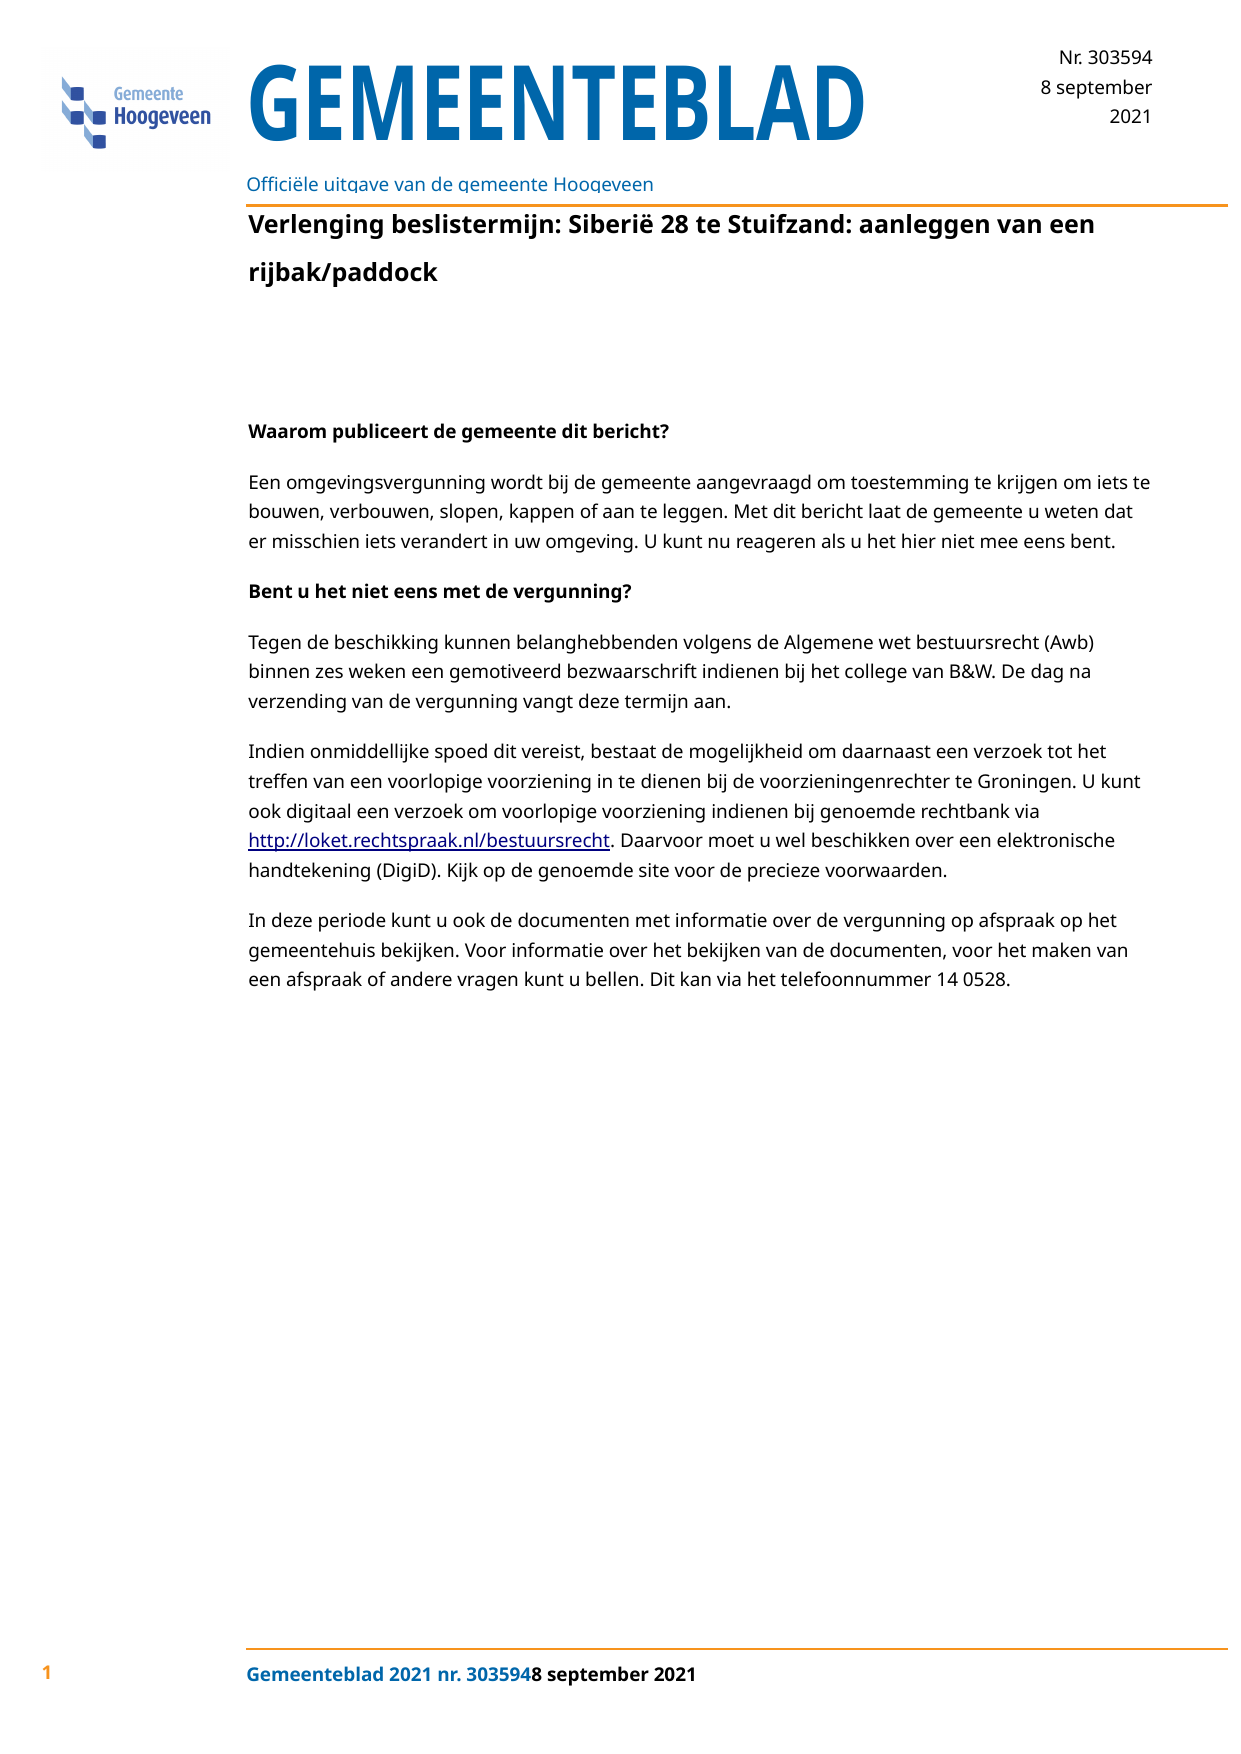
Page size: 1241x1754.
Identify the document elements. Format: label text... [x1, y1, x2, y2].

text Een omgevingsvergunning wordt bij de gemeente aangevraagd om toestemming te krijgen om iets te bouwen, verbouwen, slopen, kappen of aan te leggen. Met dit bericht laat de gemeente u weten dat er misschien iets verandert in uw omgeving. U kunt nu reageren als u het hier niet mee eens bent. [248, 469, 1152, 554]
text Verlenging beslistermijn: Siberië 28 te Stuifzand: aanleggen van een rijbak/paddock [248, 207, 1152, 288]
picture [41, 47, 231, 172]
text Waarom publiceert de gemeente dit bericht? [248, 419, 1152, 444]
text Indien onmiddellijke spoed dit vereist, bestaat de mogelijkheid om daarnaast een verzoek tot het treffen van een voorlopige voorziening in te dienen bij de voorzieningenrechter te Groningen. U kunt ook digitaal een verzoek om voorlopige voorziening indienen bij genoemde rechtbank via http://loket.rechtspraak.nl/bestuursrecht. Daarvoor moet u wel beschikken over een elektronische handtekening (DigiD). Kijk op de genoemde site voor de precieze voorwaarden. [248, 739, 1152, 883]
text Bent u het niet eens met de vergunning? [248, 579, 1152, 604]
text In deze periode kunt u ook de documenten met informatie over de vergunning op afspraak op het gemeentehuis bekijken. Voor informatie over het bekijken van de documenten, voor het maken van een afspraak of andere vragen kunt u bellen. Dit kan via het telefoonnummer 14 0528. [248, 907, 1152, 992]
text Tegen de beschikking kunnen belanghebbenden volgens de Algemene wet bestuursrecht (Awb) binnen zes weken een gemotiveerd bezwaarschrift indienen bij het college van B&W. De dag na verzending van de vergunning vangt deze termijn aan. [248, 629, 1152, 714]
